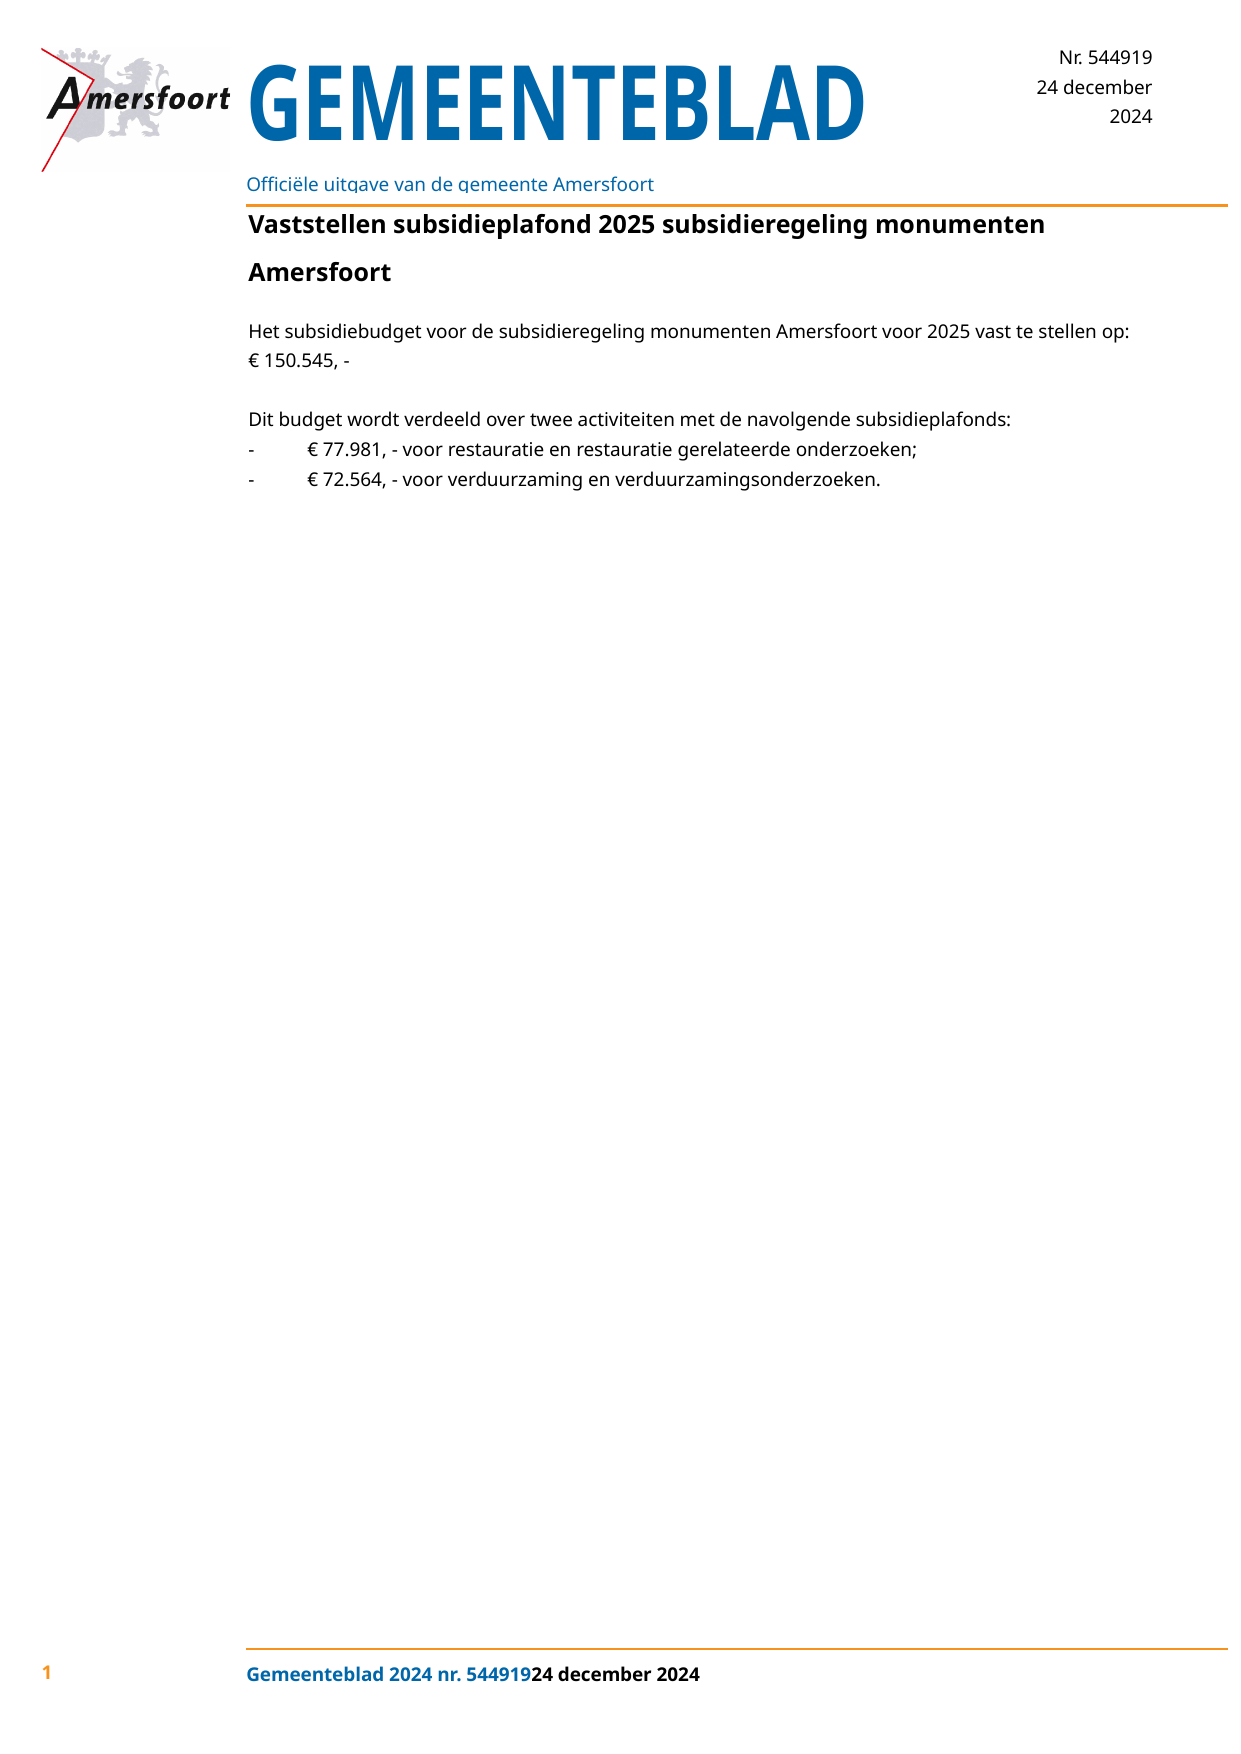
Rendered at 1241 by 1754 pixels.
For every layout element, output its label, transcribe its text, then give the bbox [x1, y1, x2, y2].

text Vaststellen subsidieplafond 2025 subsidieregeling monumenten Amersfoort [248, 207, 1152, 288]
list € 77.981, - voor restauratie en restauratie gerelateerde onderzoeken; [248, 436, 1152, 462]
list € 72.564, - voor verduurzaming en verduurzamingsonderzoeken. [248, 466, 1152, 492]
text Het subsidiebudget voor de subsidieregeling monumenten Amersfoort voor 2025 vast te stellen op: [248, 318, 1152, 344]
picture [41, 47, 231, 172]
text € 150.545, - [248, 347, 1152, 373]
text Dit budget wordt verdeeld over twee activiteiten met de navolgende subsidieplafonds: [248, 407, 1152, 432]
